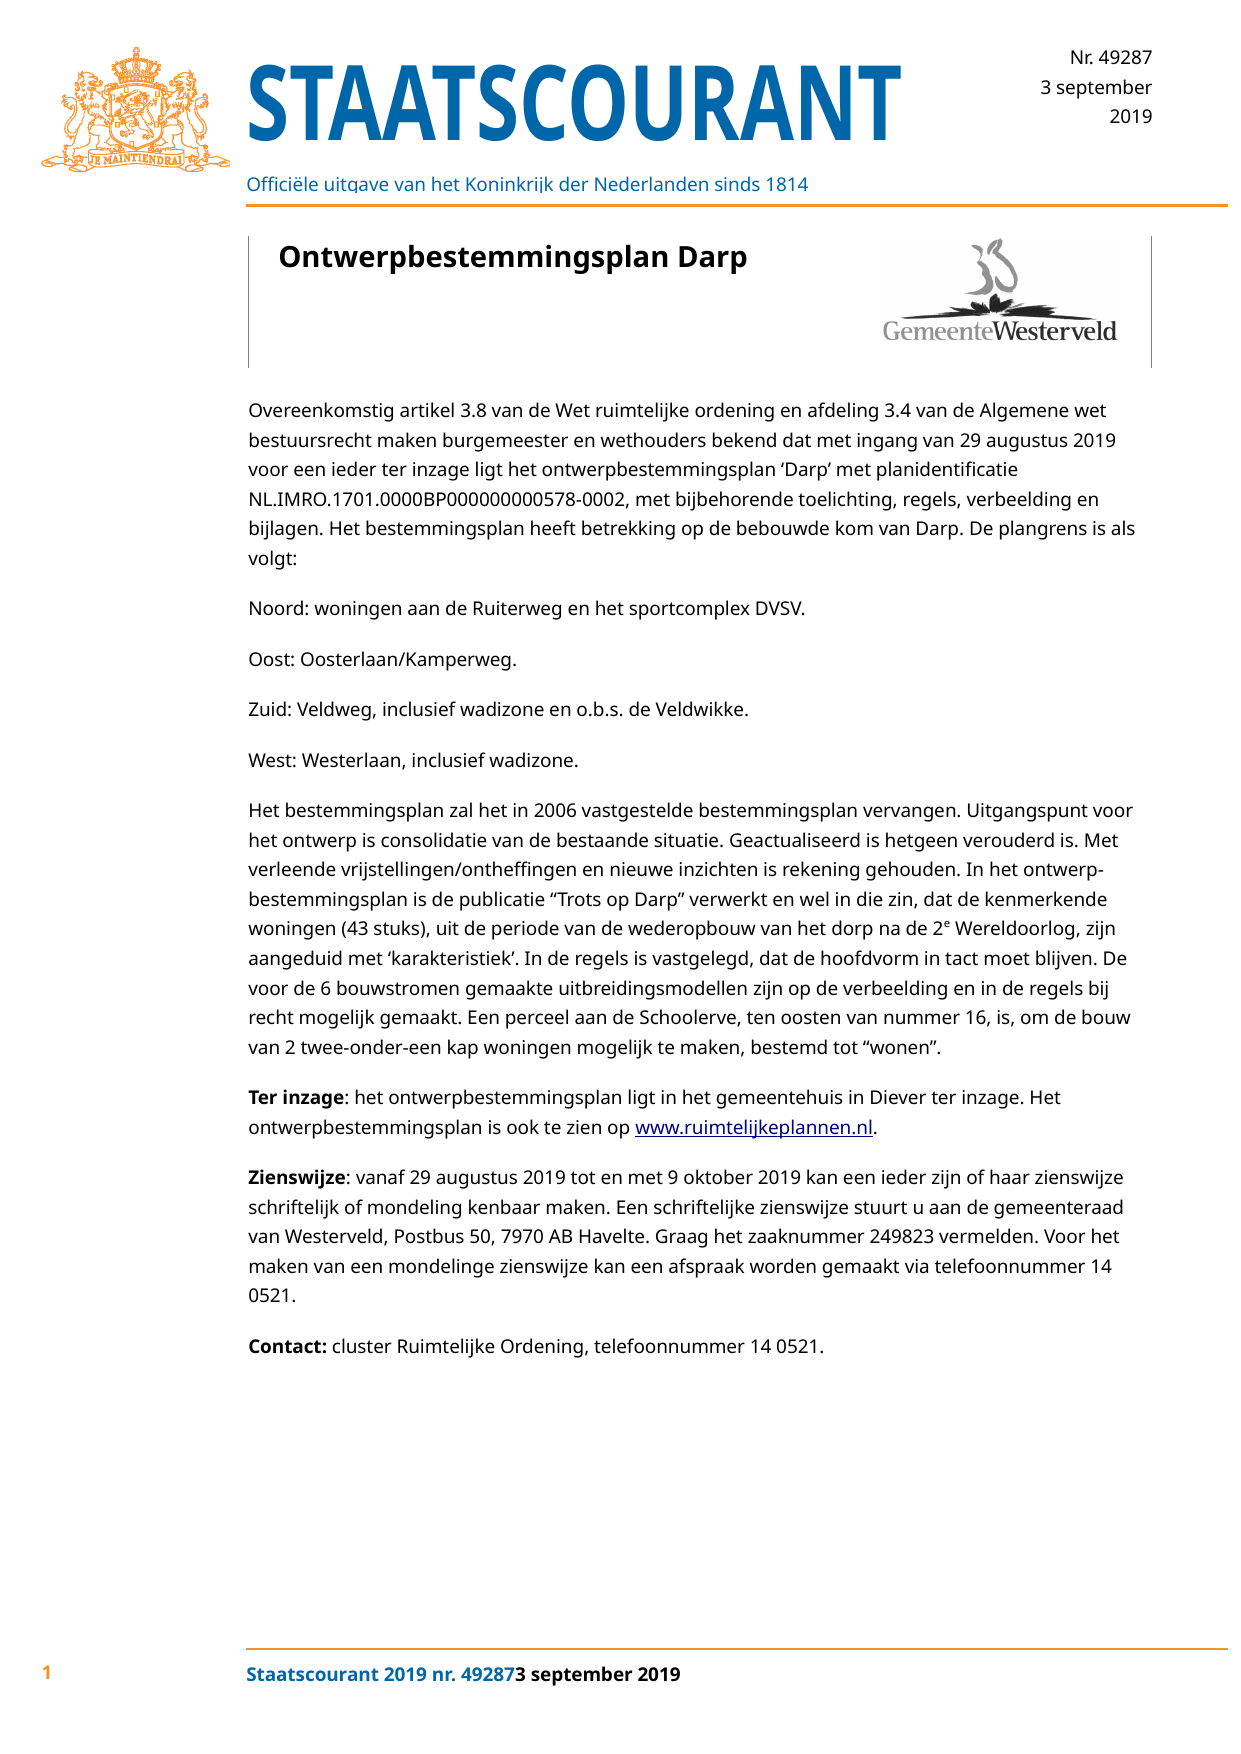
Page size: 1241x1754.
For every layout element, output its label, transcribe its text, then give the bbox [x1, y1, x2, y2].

text Noord: woningen aan de Ruiterweg en het sportcomplex DVSV. [248, 596, 1152, 621]
text Contact: cluster Ruimtelijke Ordening, telefoonnummer 14 0521. [248, 1333, 1152, 1359]
text Zienswijze: vanaf 29 augustus 2019 tot en met 9 oktober 2019 kan een ieder zijn of haar zienswijze schriftelijk of mondeling kenbaar maken. Een schriftelijke zienswijze stuurt u aan de gemeenteraad van Westerveld, Postbus 50, 7970 AB Havelte. Graag het zaaknummer 249823 vermelden. Voor het maken van een mondelinge zienswijze kan een afspraak worden gemaakt via telefoonnummer 14 0521. [248, 1164, 1152, 1308]
picture [41, 47, 231, 172]
table_header Ontwerpbestemmingsplan Darp [249, 236, 850, 368]
text Ter inzage: het ontwerpbestemmingsplan ligt in het gemeentehuis in Diever ter inzage. Het ontwerpbestemmingsplan is ook te zien op www.ruimtelijkeplannen.nl. [248, 1084, 1152, 1139]
picture [882, 236, 1119, 342]
text Oost: Oosterlaan/Kamperweg. [248, 646, 1152, 672]
text Het bestemmingsplan zal het in 2006 vastgestelde bestemmingsplan vervangen. Uitgangspunt voor het ontwerp is consolidatie van de bestaande situatie. Geactualiseerd is hetgeen verouderd is. Met verleende vrijstellingen/ontheffingen en nieuwe inzichten is rekening gehouden. In het ontwerp-bestemmingsplan is de publicatie “Trots op Darp” verwerkt en wel in die zin, dat de kenmerkende woningen (43 stuks), uit de periode van de wederopbouw van het dorp na de 2e Wereldoorlog, zijn aangeduid met ‘karakteristiek’. In de regels is vastgelegd, dat de hoofdvorm in tact moet blijven. De voor de 6 bouwstromen gemaakte uitbreidingsmodellen zijn op de verbeelding en in de regels bij recht mogelijk gemaakt. Een perceel aan de Schoolerve, ten oosten van nummer 16, is, om de bouw van 2 twee-onder-een kap woningen mogelijk te maken, bestemd tot “wonen”. [248, 797, 1152, 1059]
table_header [850, 236, 1151, 368]
text West: Westerlaan, inclusief wadizone. [248, 747, 1152, 772]
text Overeenkomstig artikel 3.8 van de Wet ruimtelijke ordening en afdeling 3.4 van de Algemene wet bestuursrecht maken burgemeester en wethouders bekend dat met ingang van 29 augustus 2019 voor een ieder ter inzage ligt het ontwerpbestemmingsplan ‘Darp’ met planidentificatie NL.IMRO.1701.0000BP000000000578-0002, met bijbehorende toelichting, regels, verbeelding en bijlagen. Het bestemmingsplan heeft betrekking op de bebouwde kom van Darp. De plangrens is als volgt: [248, 397, 1152, 571]
text Zuid: Veldweg, inclusief wadizone en o.b.s. de Veldwikke. [248, 696, 1152, 722]
